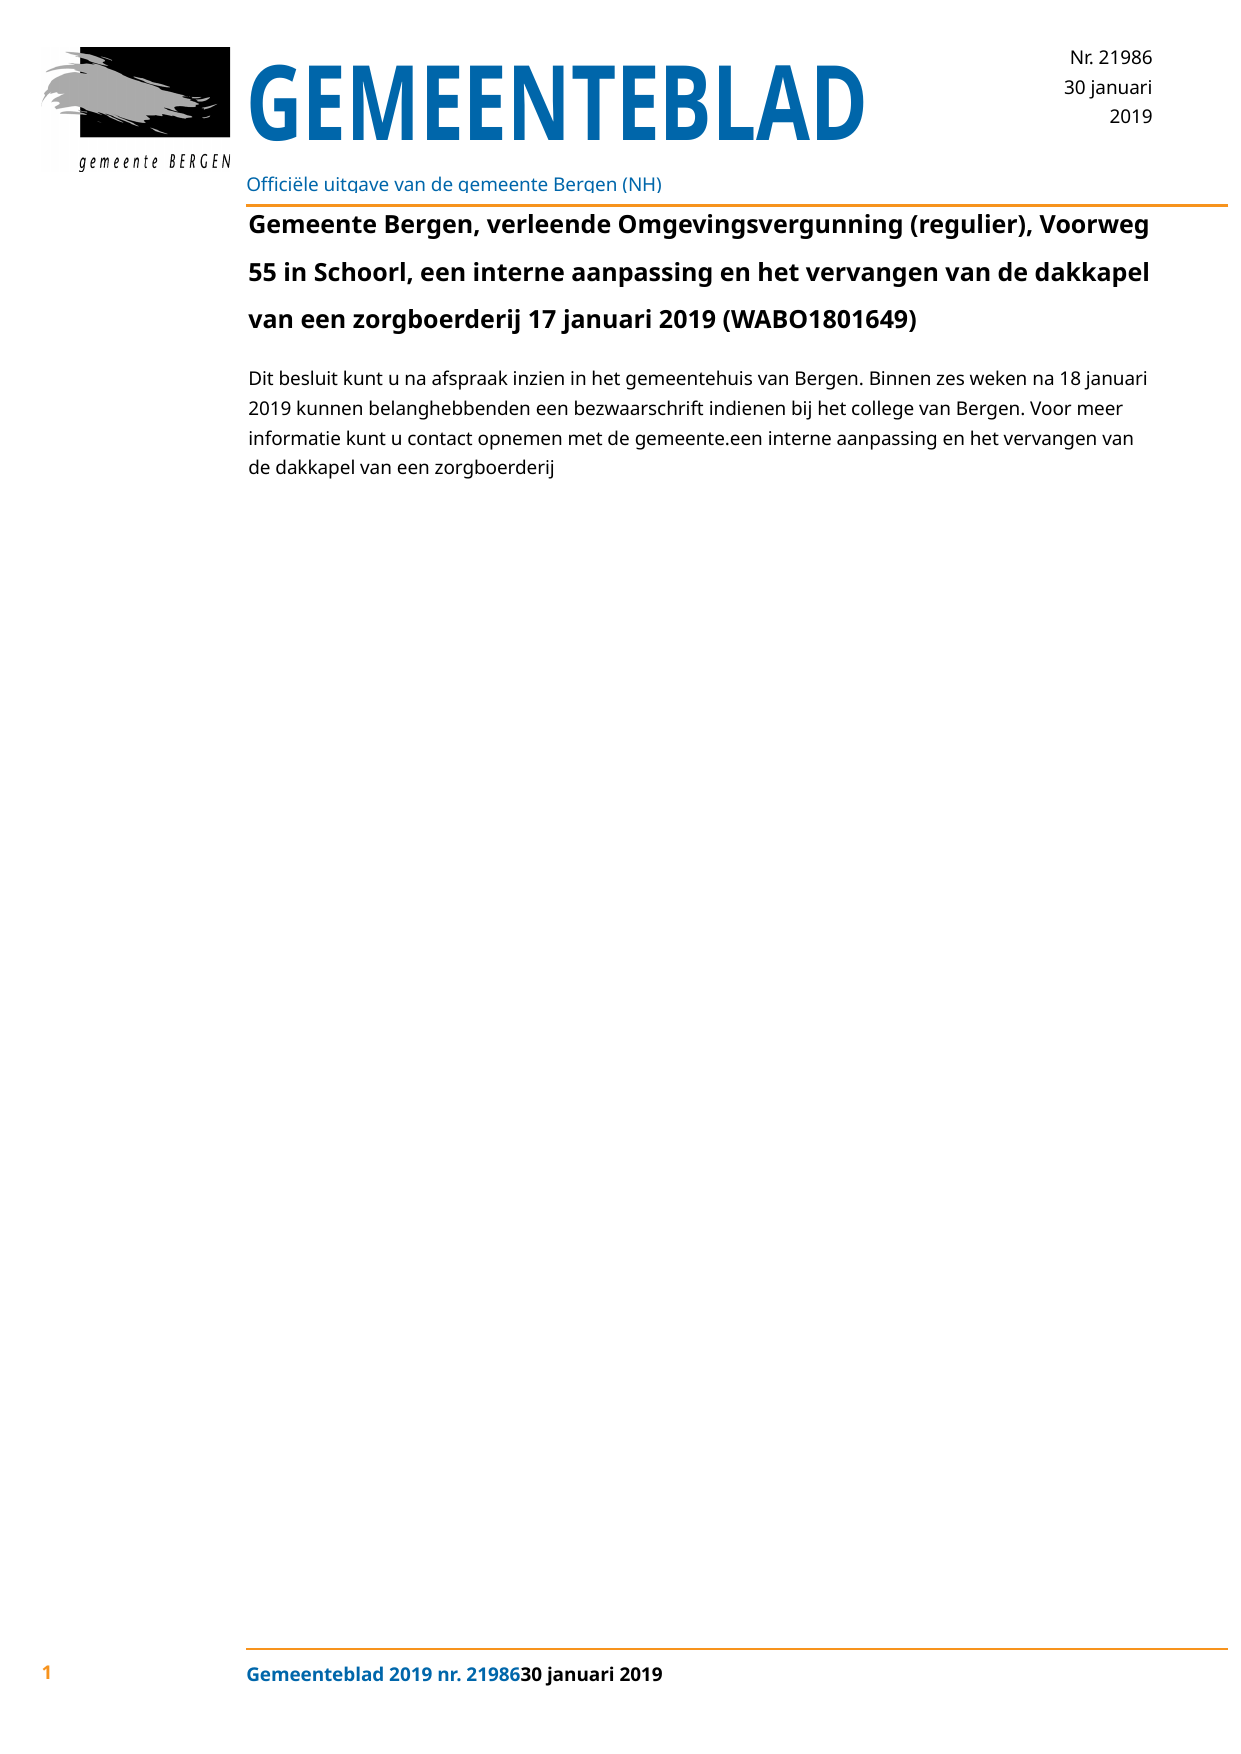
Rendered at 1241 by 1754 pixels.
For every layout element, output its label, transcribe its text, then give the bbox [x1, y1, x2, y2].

text Dit besluit kunt u na afspraak inzien in het gemeentehuis van Bergen. Binnen zes weken na 18 januari 2019 kunnen belanghebbenden een bezwaarschrift indienen bij het college van Bergen. Voor meer informatie kunt u contact opnemen met de gemeente.een interne aanpassing en het vervangen van de dakkapel van een zorgboerderij [248, 366, 1152, 480]
text Gemeente Bergen, verleende Omgevingsvergunning (regulier), Voorweg 55 in Schoorl, een interne aanpassing en het vervangen van de dakkapel van een zorgboerderij 17 januari 2019 (WABO1801649) [248, 207, 1152, 336]
picture [41, 47, 231, 172]
